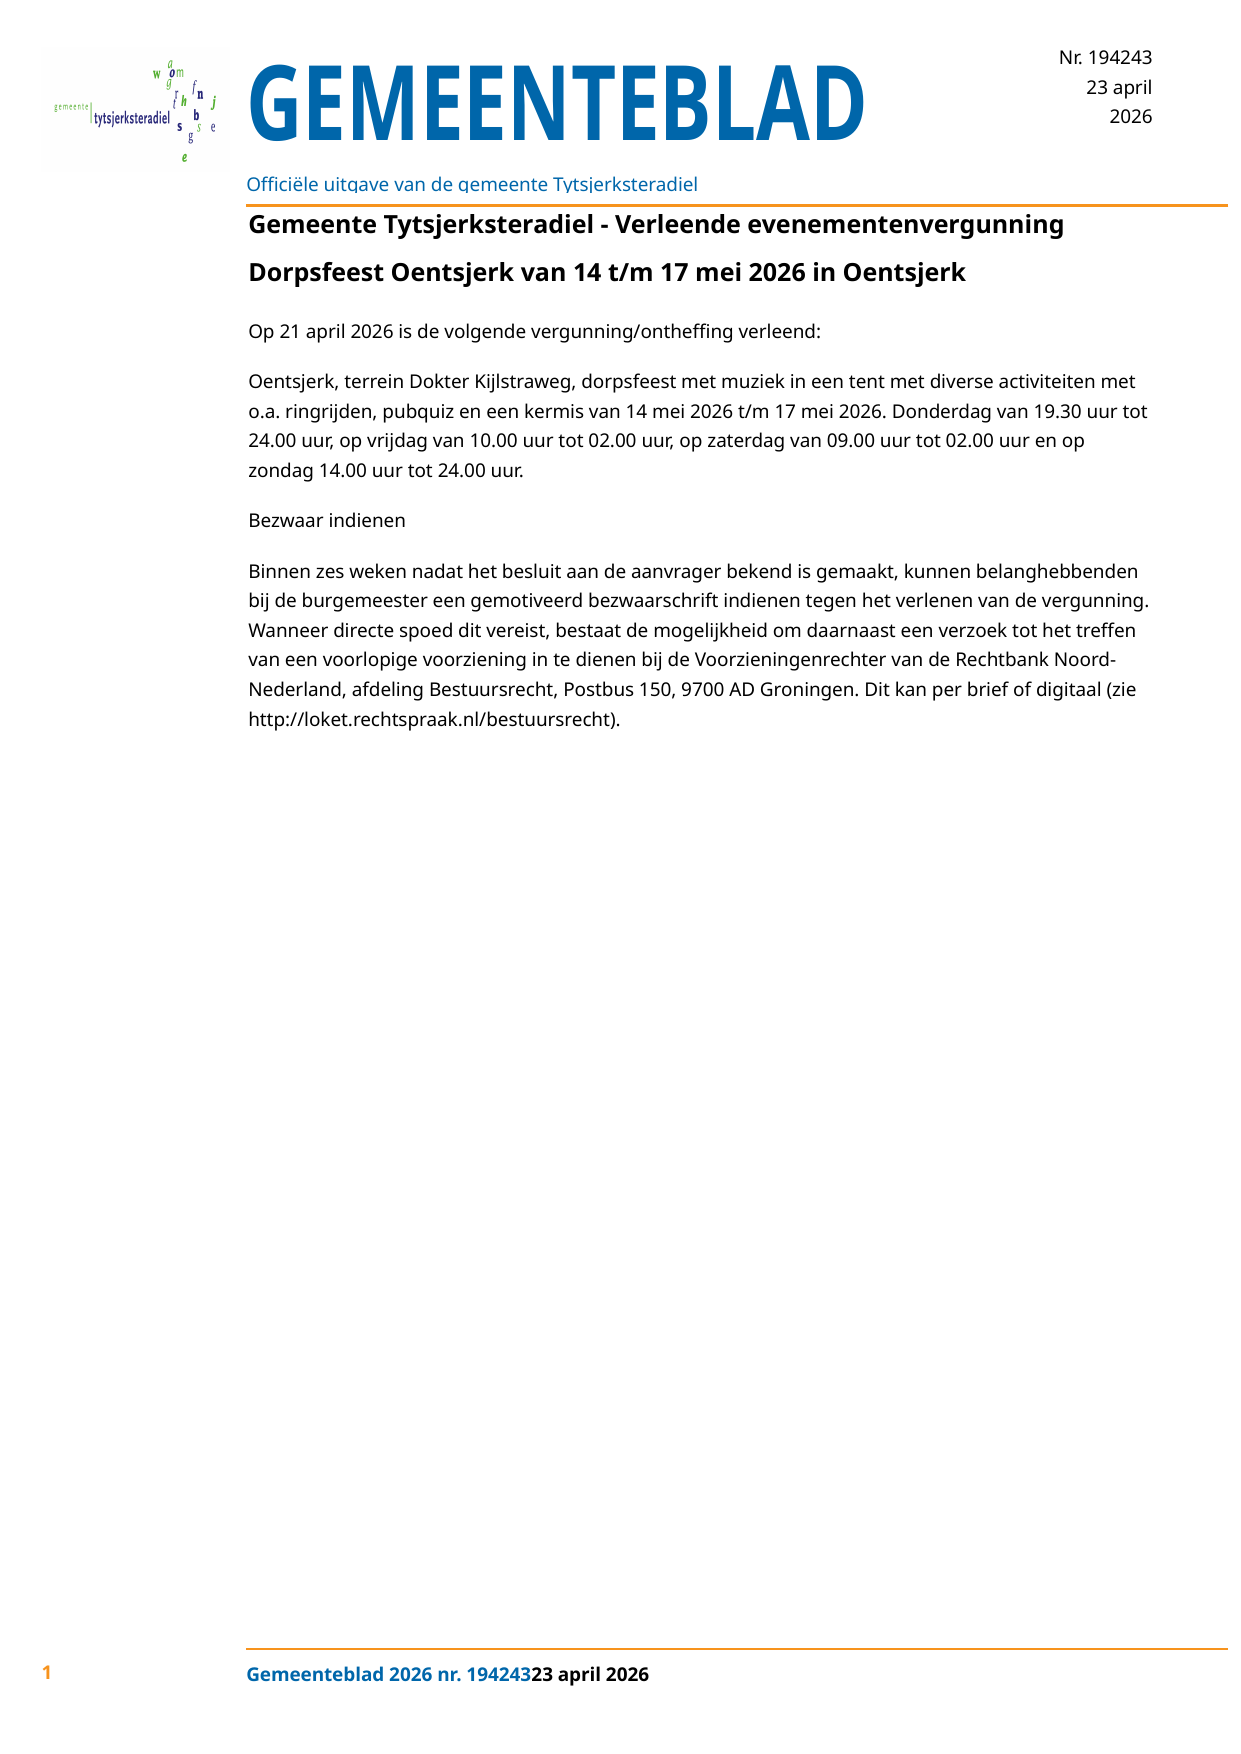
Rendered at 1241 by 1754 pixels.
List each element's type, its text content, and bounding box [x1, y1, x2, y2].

text Binnen zes weken nadat het besluit aan de aanvrager bekend is gemaakt, kunnen belanghebbenden bij de burgemeester een gemotiveerd bezwaarschrift indienen tegen het verlenen van de vergunning. Wanneer directe spoed dit vereist, bestaat de mogelijkheid om daarnaast een verzoek tot het treffen van een voorlopige voorziening in te dienen bij de Voorzieningenrechter van de Rechtbank Noord-Nederland, afdeling Bestuursrecht, Postbus 150, 9700 AD Groningen. Dit kan per brief of digitaal (zie http://loket.rechtspraak.nl/bestuursrecht). [248, 558, 1152, 732]
text Gemeente Tytsjerksteradiel - Verleende evenementenvergunning Dorpsfeest Oentsjerk van 14 t/m 17 mei 2026 in Oentsjerk [248, 207, 1152, 288]
text Bezwaar indienen [248, 507, 1152, 533]
text Oentsjerk, terrein Dokter Kijlstraweg, dorpsfeest met muziek in een tent met diverse activiteiten met o.a. ringrijden, pubquiz en een kermis van 14 mei 2026 t/m 17 mei 2026. Donderdag van 19.30 uur tot 24.00 uur, op vrijdag van 10.00 uur tot 02.00 uur, op zaterdag van 09.00 uur tot 02.00 uur en op zondag 14.00 uur tot 24.00 uur. [248, 368, 1152, 483]
picture [41, 47, 231, 172]
text Op 21 april 2026 is de volgende vergunning/ontheffing verleend: [248, 318, 1152, 344]
